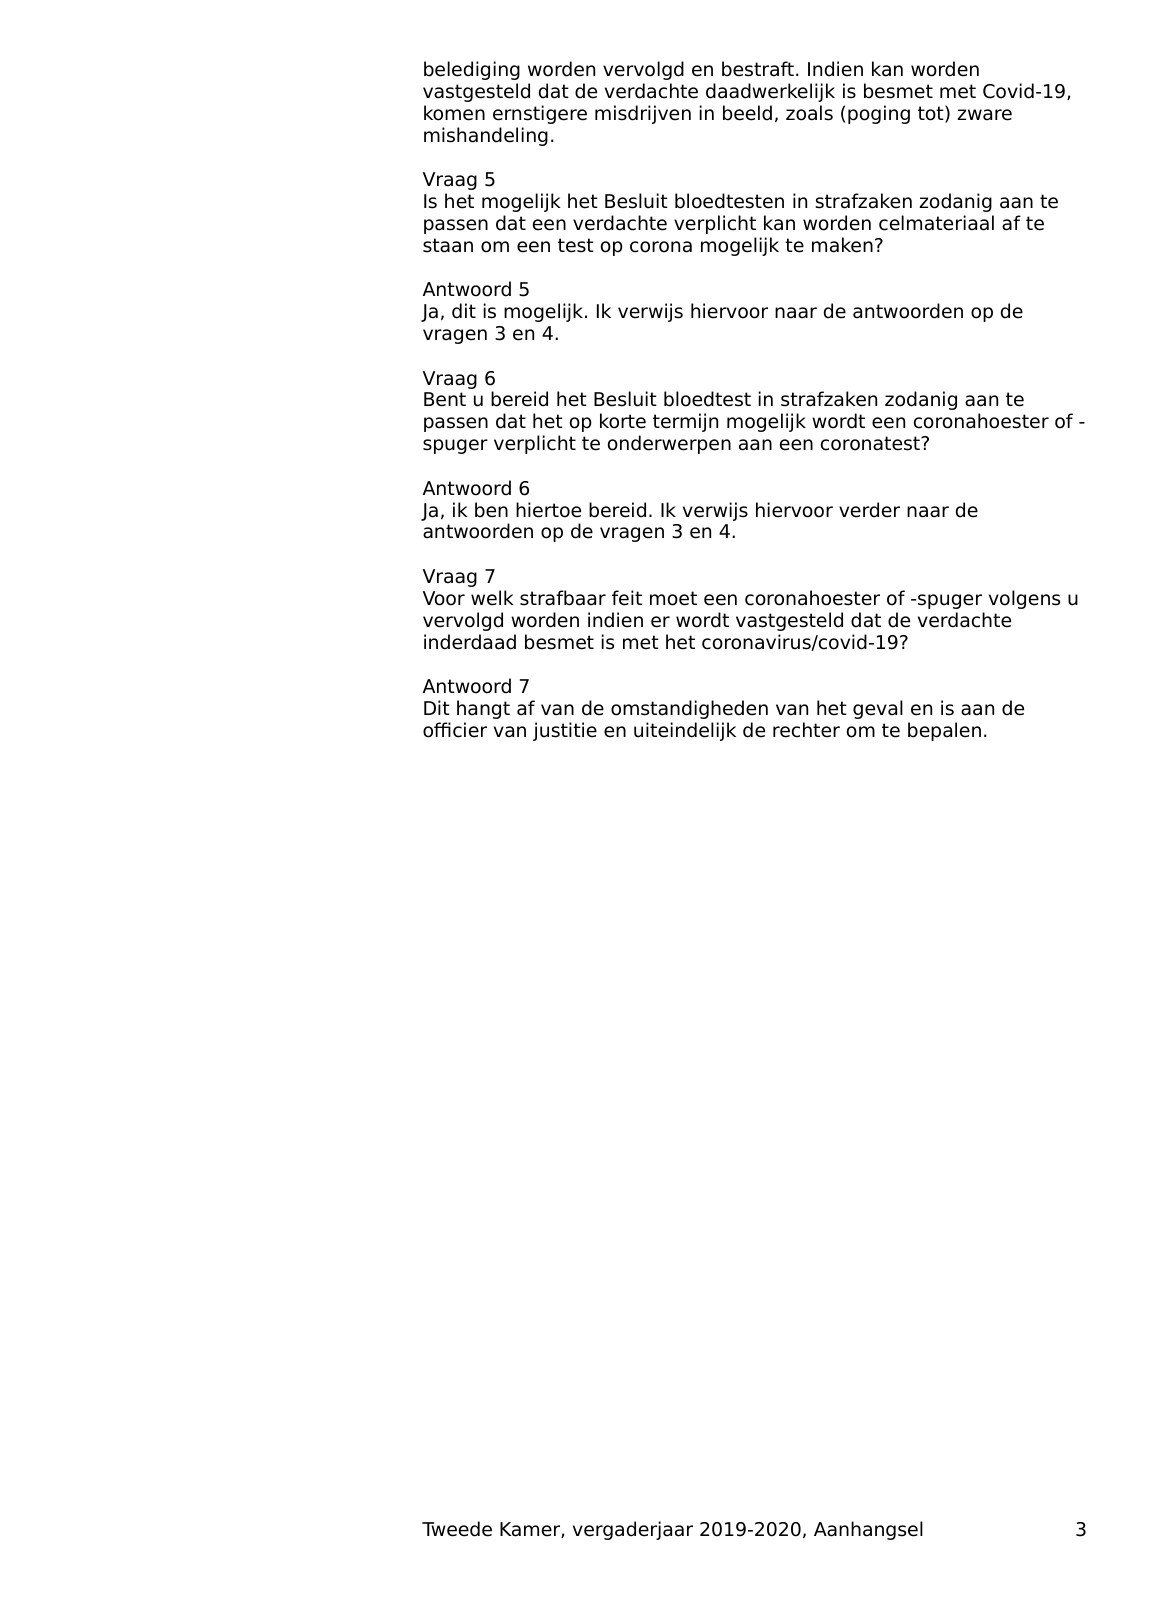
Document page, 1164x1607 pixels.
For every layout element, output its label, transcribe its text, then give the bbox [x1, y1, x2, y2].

text Bent u bereid het Besluit bloedtest in strafzaken zodanig aan te passen dat het op korte termijn mogelijk wordt een coronahoester of -spuger verplicht te onderwerpen aan een coronatest? [422, 389, 1087, 455]
text Is het mogelijk het Besluit bloedtesten in strafzaken zodanig aan te passen dat een verdachte verplicht kan worden celmateriaal af te staan om een test op corona mogelijk te maken? [422, 191, 1087, 257]
text Vraag 6 [422, 367, 1087, 389]
text Antwoord 7 [422, 676, 1087, 698]
text Antwoord 6 [422, 477, 1087, 499]
text Voor welk strafbaar feit moet een coronahoester of -spuger volgens u vervolgd worden indien er wordt vastgesteld dat de verdachte inderdaad besmet is met het coronavirus/covid-19? [422, 588, 1087, 653]
text Ja, ik ben hiertoe bereid. Ik verwijs hiervoor verder naar de antwoorden op de vragen 3 en 4. [422, 499, 1087, 543]
text Vraag 5 [422, 169, 1087, 191]
text Antwoord 5 [422, 279, 1087, 301]
text Ja, dit is mogelijk. Ik verwijs hiervoor naar de antwoorden op de vragen 3 en 4. [422, 301, 1087, 345]
text Vraag 7 [422, 566, 1087, 588]
text belediging worden vervolgd en bestraft. Indien kan worden vastgesteld dat de verdachte daadwerkelijk is besmet met Covid-19, komen ernstigere misdrijven in beeld, zoals (poging tot) zware mishandeling. [422, 59, 1087, 147]
text Dit hangt af van de omstandigheden van het geval en is aan de officier van justitie en uiteindelijk de rechter om te bepalen. [422, 698, 1087, 742]
